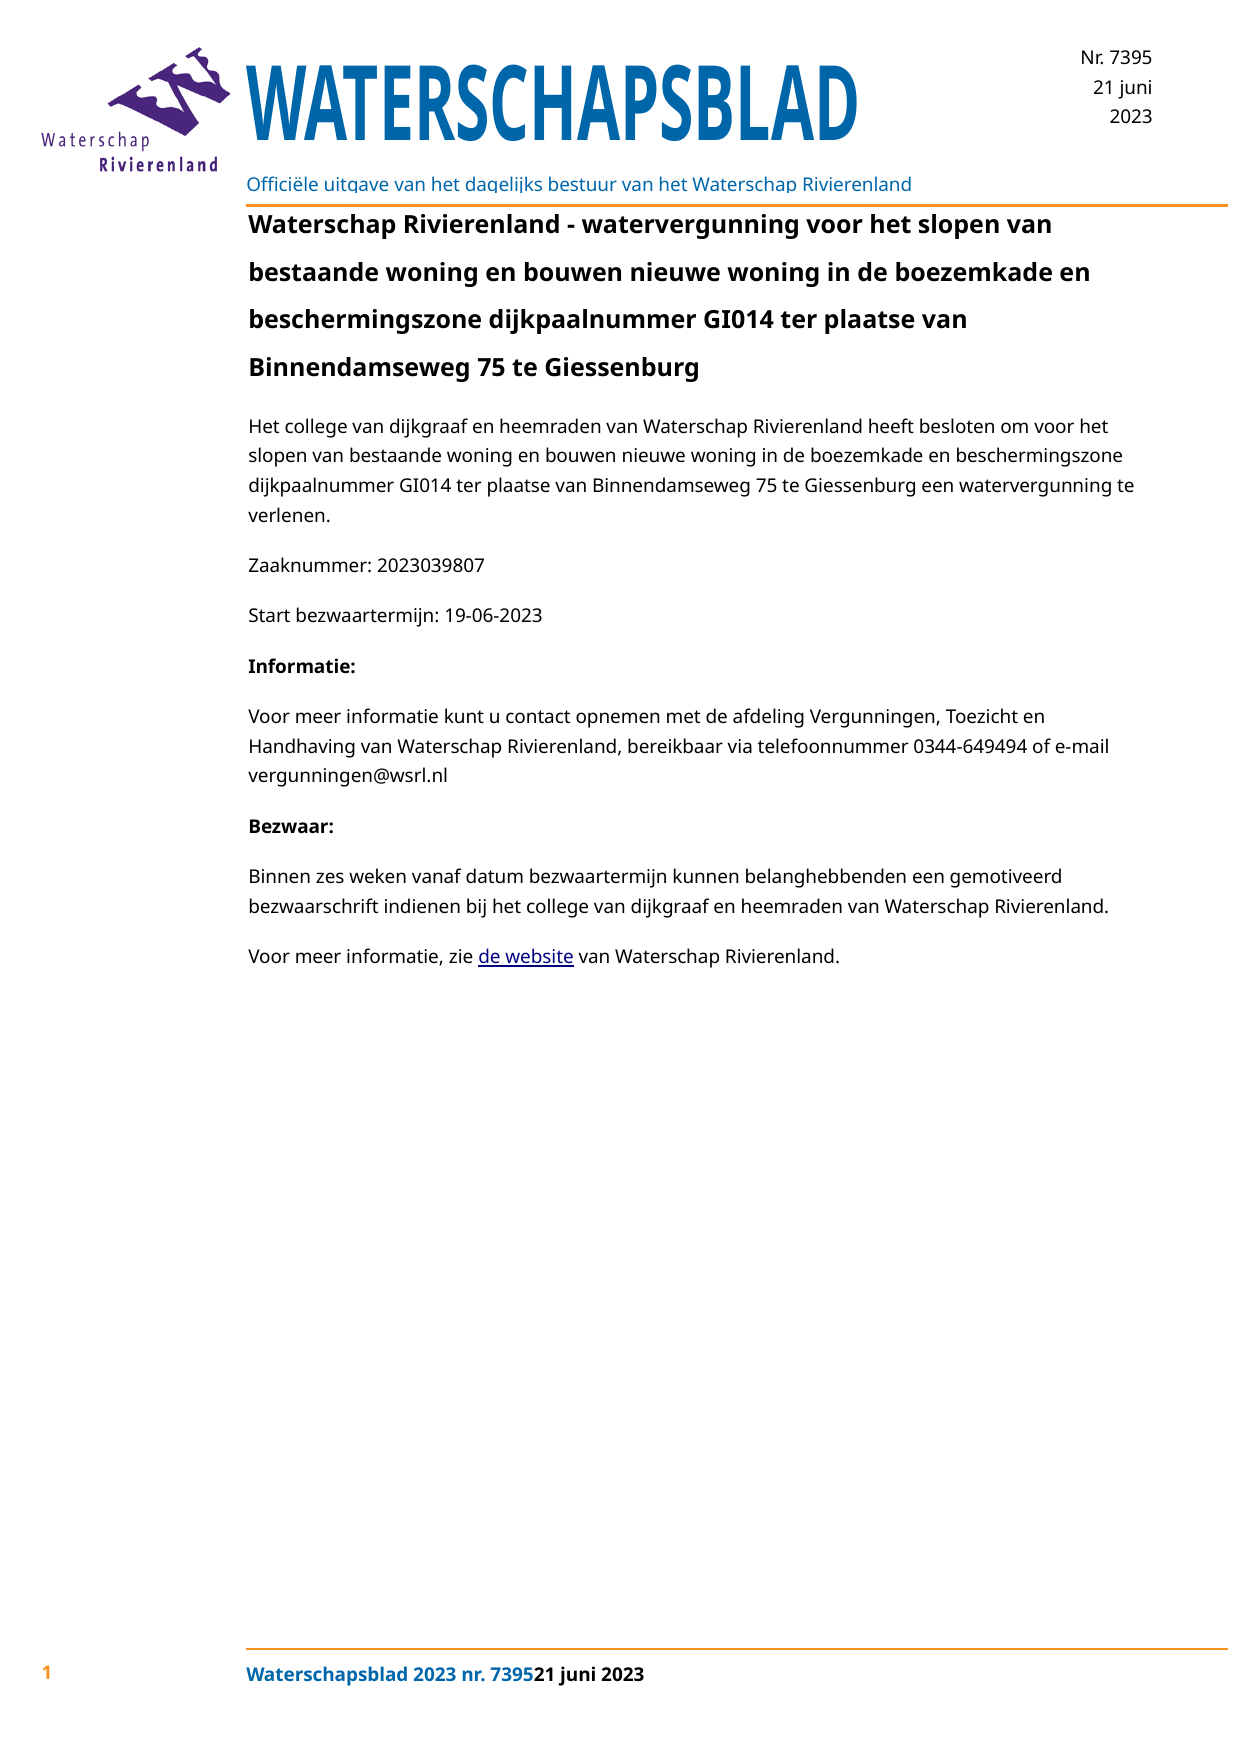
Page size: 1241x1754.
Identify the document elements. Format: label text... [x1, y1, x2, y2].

text Zaaknummer: 2023039807 [248, 552, 1152, 578]
text Het college van dijkgraaf en heemraden van Waterschap Rivierenland heeft besloten om voor het slopen van bestaande woning en bouwen nieuwe woning in de boezemkade en beschermingszone dijkpaalnummer GI014 ter plaatse van Binnendamseweg 75 te Giessenburg een watervergunning te verlenen. [248, 413, 1152, 528]
text Binnen zes weken vanaf datum bezwaartermijn kunnen belanghebbenden een gemotiveerd bezwaarschrift indienen bij het college van dijkgraaf en heemraden van Waterschap Rivierenland. [248, 863, 1152, 919]
text Bezwaar: [248, 813, 1152, 839]
text Start bezwaartermijn: 19-06-2023 [248, 603, 1152, 628]
text Waterschap Rivierenland - watervergunning voor het slopen van bestaande woning en bouwen nieuwe woning in de boezemkade en beschermingszone dijkpaalnummer GI014 ter plaatse van Binnendamseweg 75 te Giessenburg [248, 207, 1152, 384]
picture [41, 47, 231, 172]
text Informatie: [248, 653, 1152, 679]
text Voor meer informatie kunt u contact opnemen met de afdeling Vergunningen, Toezicht en Handhaving van Waterschap Rivierenland, bereikbaar via telefoonnummer 0344-649494 of e-mail vergunningen@wsrl.nl [248, 703, 1152, 788]
text Voor meer informatie, zie de website van Waterschap Rivierenland. [248, 943, 1152, 969]
